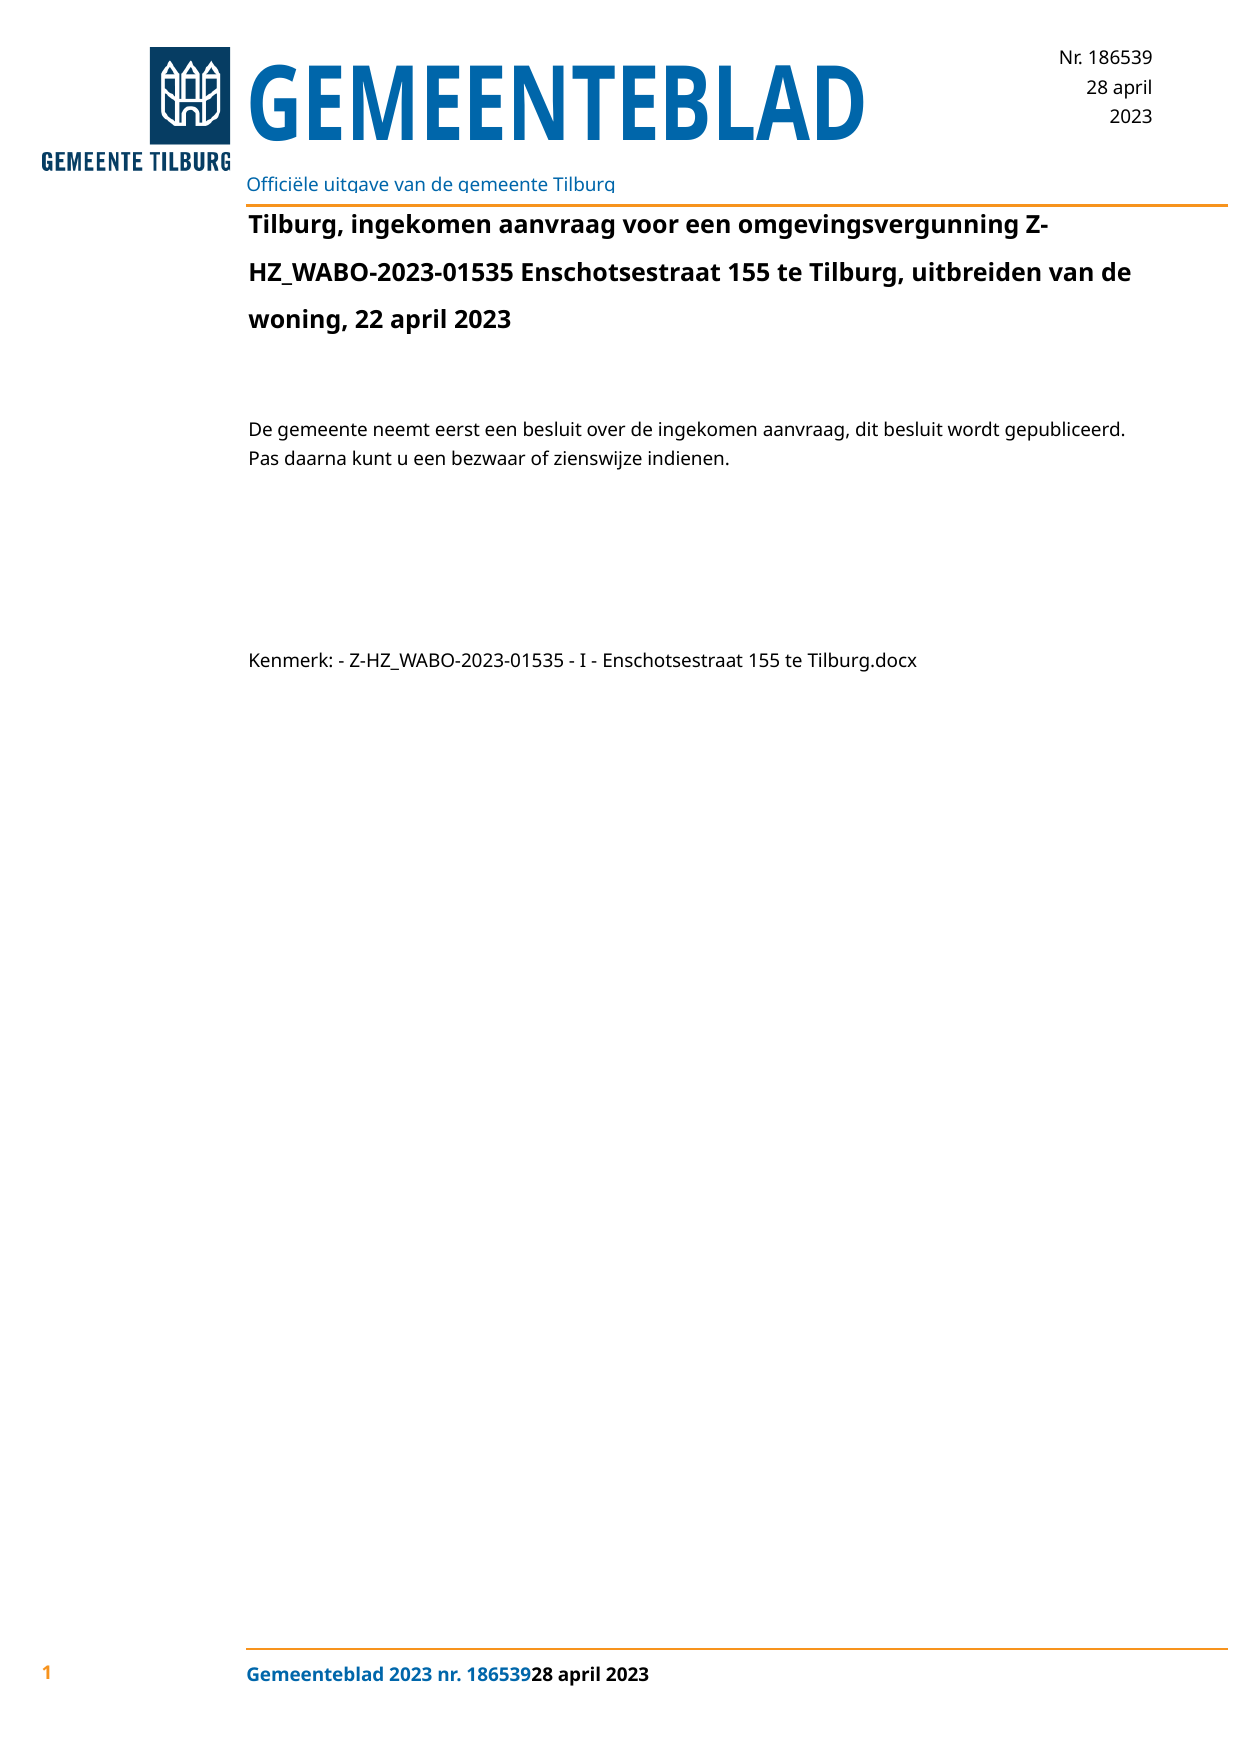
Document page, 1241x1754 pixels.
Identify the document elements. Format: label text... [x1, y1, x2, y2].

text De gemeente neemt eerst een besluit over de ingekomen aanvraag, dit besluit wordt gepubliceerd. Pas daarna kunt u een bezwaar of zienswijze indienen. [248, 416, 1152, 471]
picture [41, 47, 231, 172]
text Tilburg, ingekomen aanvraag voor een omgevingsvergunning Z-HZ_WABO-2023-01535 Enschotsestraat 155 te Tilburg, uitbreiden van de woning, 22 april 2023 [248, 207, 1152, 336]
text Kenmerk: - Z-HZ_WABO-2023-01535 - I - Enschotsestraat 155 te Tilburg.docx [248, 647, 1152, 673]
